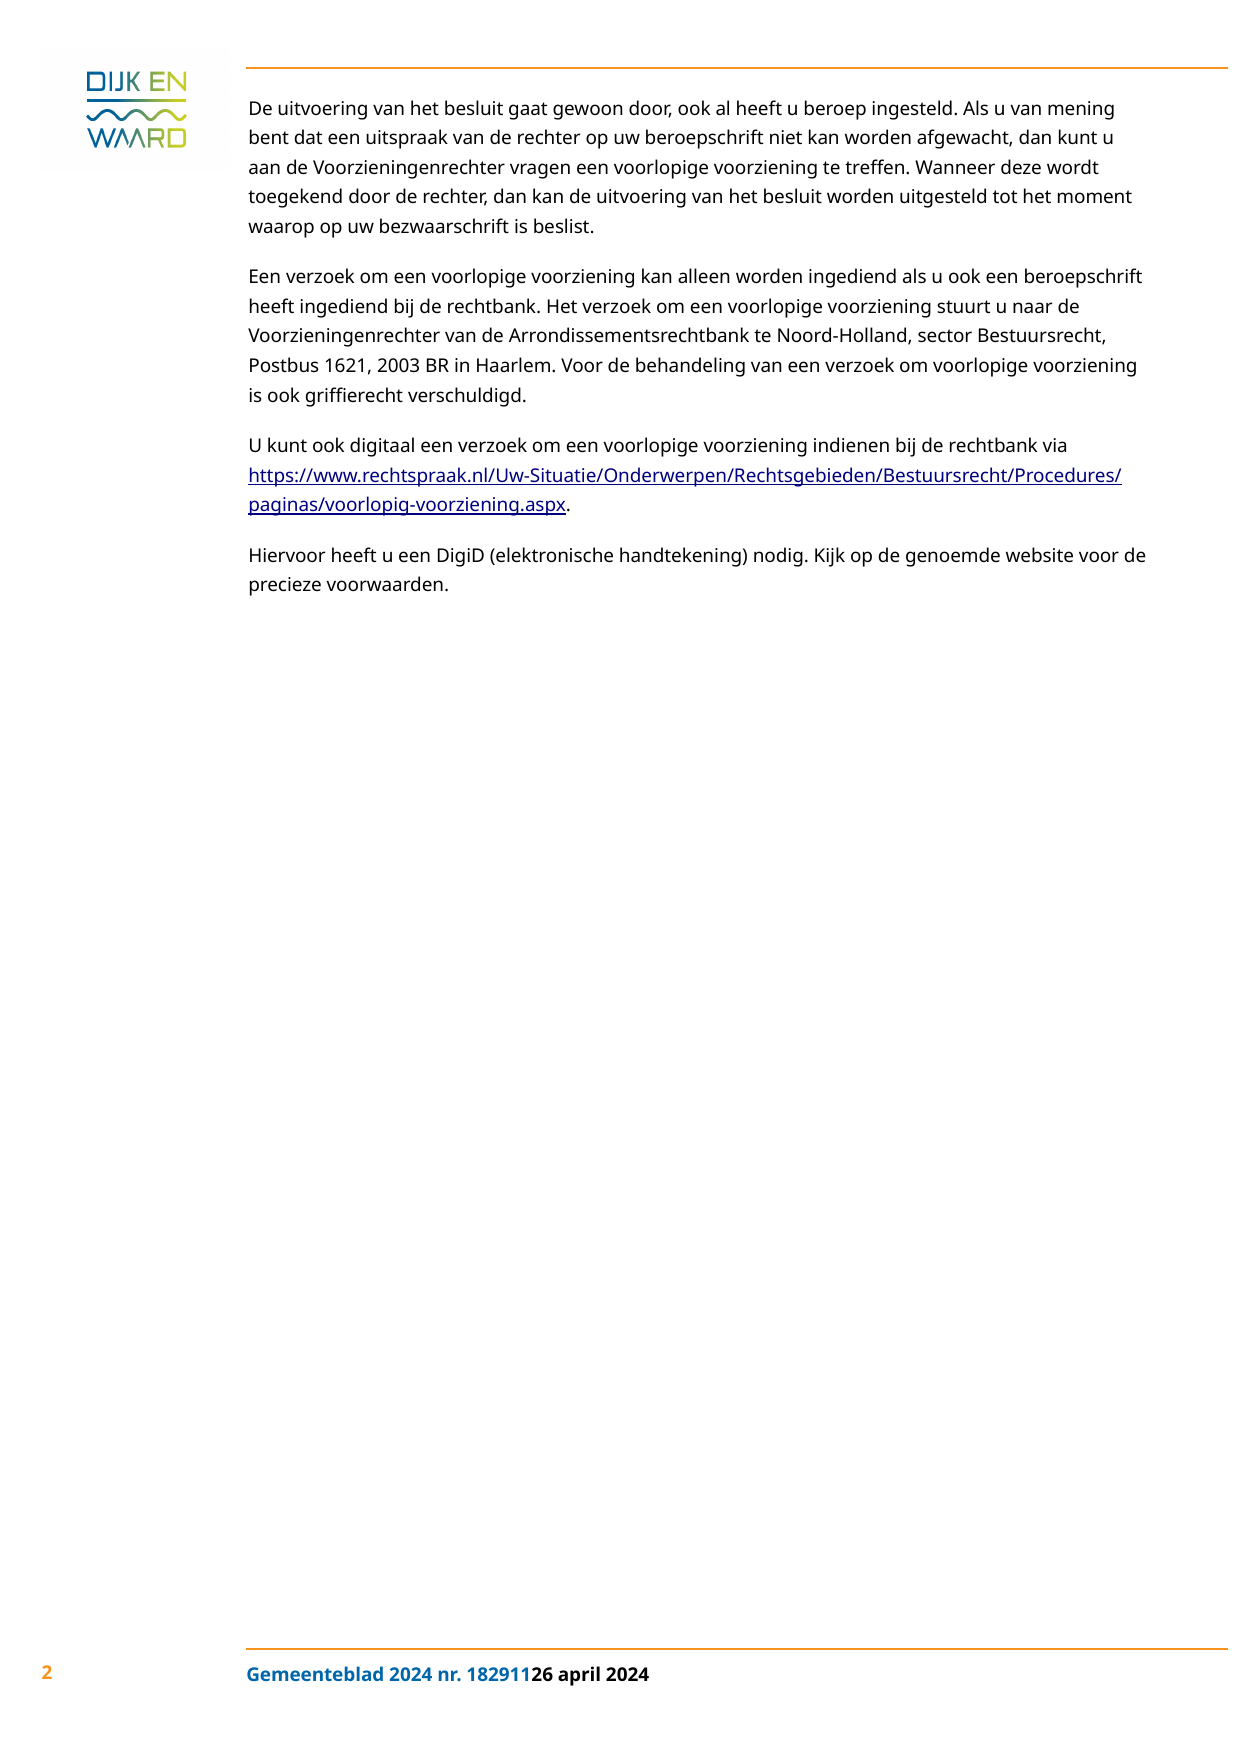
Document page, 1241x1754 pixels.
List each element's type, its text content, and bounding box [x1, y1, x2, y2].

text Een verzoek om een voorlopige voorziening kan alleen worden ingediend als u ook een beroepschrift heeft ingediend bij de rechtbank. Het verzoek om een voorlopige voorziening stuurt u naar de Voorzieningenrechter van de Arrondissementsrechtbank te Noord-Holland, sector Bestuursrecht, Postbus 1621, 2003 BR in Haarlem. Voor de behandeling van een verzoek om voorlopige voorziening is ook griffierecht verschuldigd. [248, 263, 1152, 408]
text U kunt ook digitaal een verzoek om een voorlopige voorziening indienen bij de rechtbank via https://www.rechtspraak.nl/Uw-Situatie/Onderwerpen/Rechtsgebieden/Bestuursrecht/Procedures/paginas/voorlopig-voorziening.aspx. [248, 432, 1152, 517]
picture [41, 47, 231, 172]
text De uitvoering van het besluit gaat gewoon door, ook al heeft u beroep ingesteld. Als u van mening bent dat een uitspraak van de rechter op uw beroepschrift niet kan worden afgewacht, dan kunt u aan de Voorzieningenrechter vragen een voorlopige voorziening te treffen. Wanneer deze wordt toegekend door de rechter, dan kan de uitvoering van het besluit worden uitgesteld tot het moment waarop op uw bezwaarschrift is beslist. [248, 95, 1152, 239]
text Hiervoor heeft u een DigiD (elektronische handtekening) nodig. Kijk op de genoemde website voor de precieze voorwaarden. [248, 542, 1152, 597]
